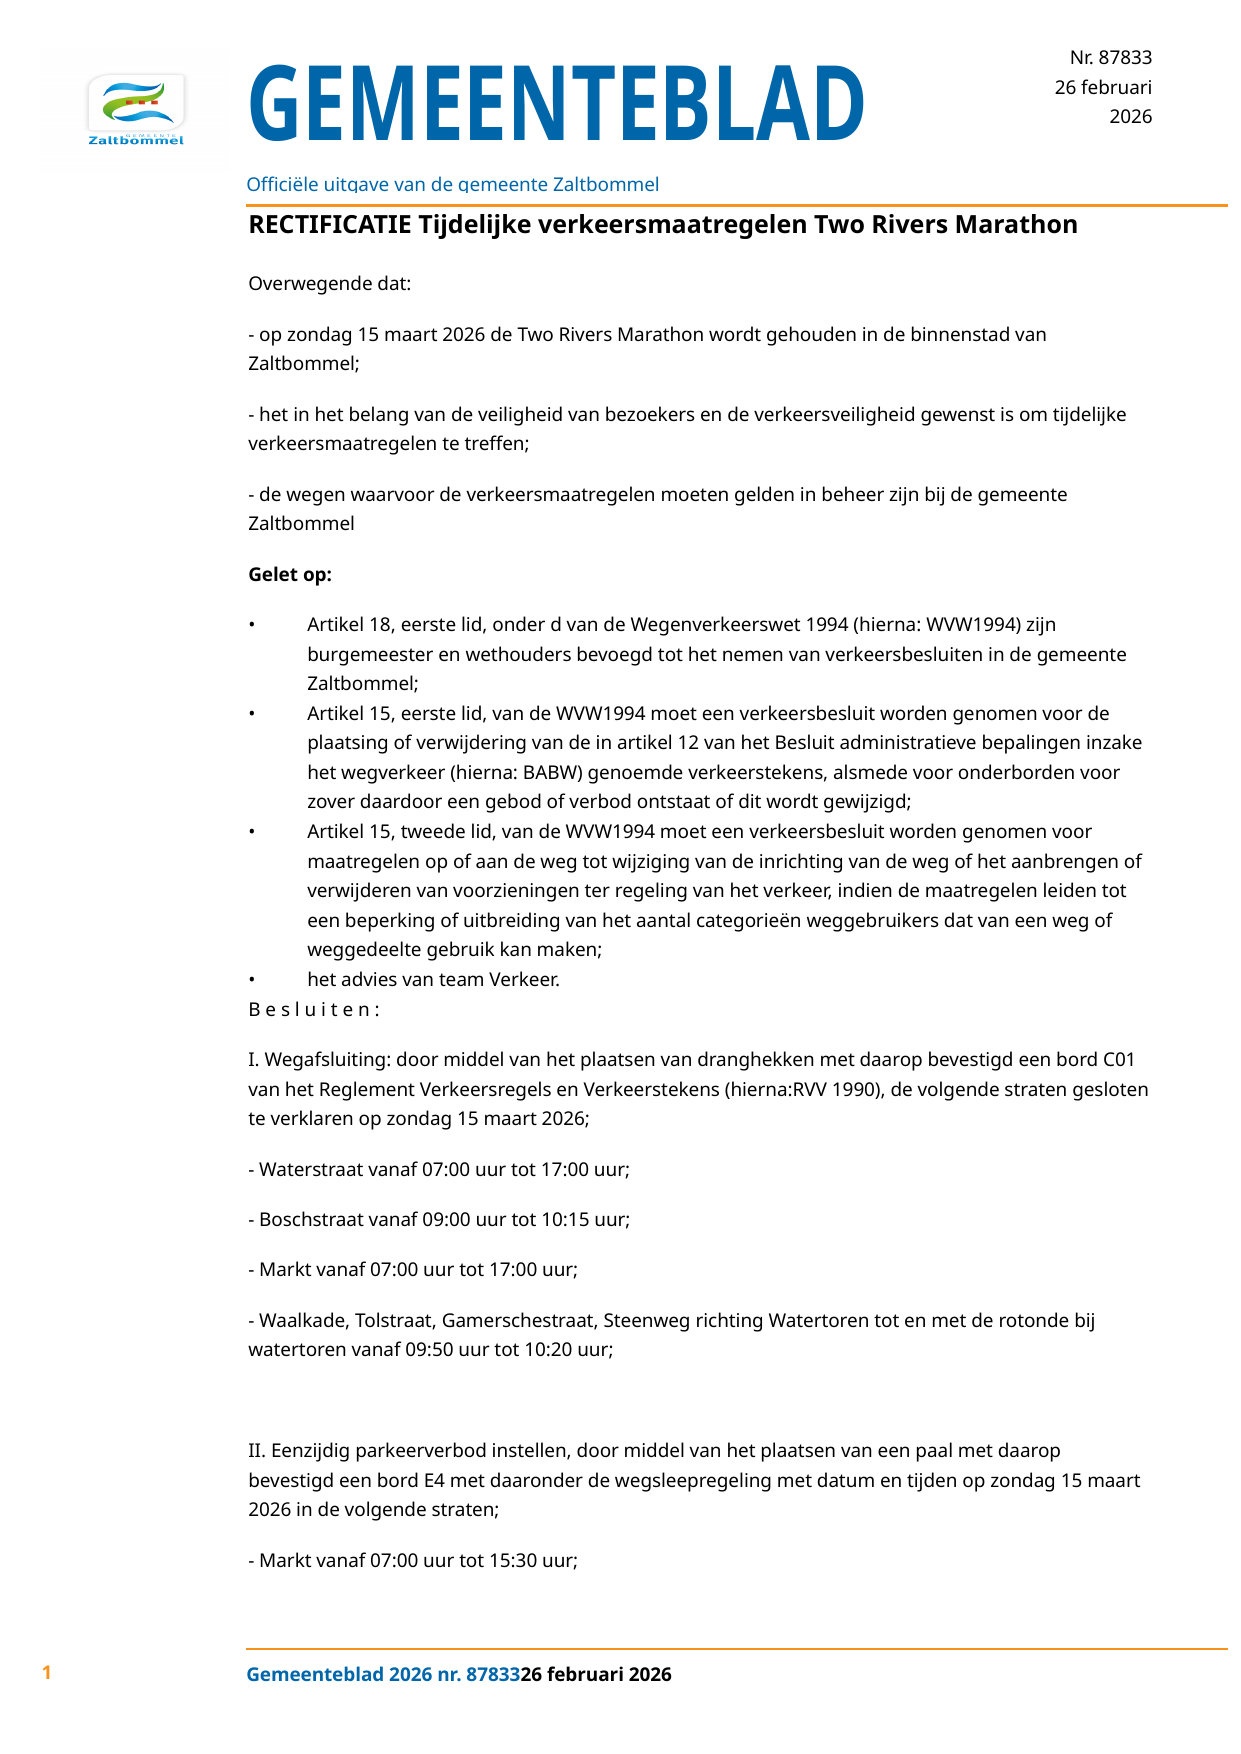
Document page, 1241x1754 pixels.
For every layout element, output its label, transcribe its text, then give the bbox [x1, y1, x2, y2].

text RECTIFICATIE Tijdelijke verkeersmaatregelen Two Rivers Marathon [248, 207, 1152, 241]
list Artikel 15, eerste lid, van de WVW1994 moet een verkeersbesluit worden genomen voor de plaatsing of verwijdering van de in artikel 12 van het Besluit administratieve bepalingen inzake het wegverkeer (hierna: BABW) genoemde verkeerstekens, alsmede voor onderborden voor zover daardoor een gebod of verbod ontstaat of dit wordt gewijzigd; [248, 700, 1152, 814]
list het advies van team Verkeer. [248, 966, 1152, 992]
text - het in het belang van de veiligheid van bezoekers en de verkeersveiligheid gewenst is om tijdelijke verkeersmaatregelen te treffen; [248, 401, 1152, 456]
text - Boschstraat vanaf 09:00 uur tot 10:15 uur; [248, 1206, 1152, 1232]
picture [41, 47, 231, 172]
text - Waalkade, Tolstraat, Gamerschestraat, Steenweg richting Watertoren tot en met de rotonde bij watertoren vanaf 09:50 uur tot 10:20 uur; [248, 1307, 1152, 1362]
text - de wegen waarvoor de verkeersmaatregelen moeten gelden in beheer zijn bij de gemeente Zaltbommel [248, 481, 1152, 536]
text - Waterstraat vanaf 07:00 uur tot 17:00 uur; [248, 1156, 1152, 1181]
text II. Eenzijdig parkeerverbod instellen, door middel van het plaatsen van een paal met daarop bevestigd een bord E4 met daaronder de wegsleepregeling met datum en tijden op zondag 15 maart 2026 in de volgende straten; [248, 1437, 1152, 1522]
text - op zondag 15 maart 2026 de Two Rivers Marathon wordt gehouden in de binnenstad van Zaltbommel; [248, 321, 1152, 376]
text I. Wegafsluiting: door middel van het plaatsen van dranghekken met daarop bevestigd een bord C01 van het Reglement Verkeersregels en Verkeerstekens (hierna:RVV 1990), de volgende straten gesloten te verklaren op zondag 15 maart 2026; [248, 1046, 1152, 1131]
list Artikel 15, tweede lid, van de WVW1994 moet een verkeersbesluit worden genomen voor maatregelen op of aan de weg tot wijziging van de inrichting van de weg of het aanbrengen of verwijderen van voorzieningen ter regeling van het verkeer, indien de maatregelen leiden tot een beperking of uitbreiding van het aantal categorieën weggebruikers dat van een weg of weggedeelte gebruik kan maken; [248, 818, 1152, 962]
text Overwegende dat: [248, 270, 1152, 296]
list Artikel 18, eerste lid, onder d van de Wegenverkeerswet 1994 (hierna: WVW1994) zijn burgemeester en wethouders bevoegd tot het nemen van verkeersbesluiten in de gemeente Zaltbommel; [248, 611, 1152, 696]
text - Markt vanaf 07:00 uur tot 15:30 uur; [248, 1547, 1152, 1573]
text Gelet op: [248, 561, 1152, 586]
text B e s l u i t e n : [248, 996, 1152, 1021]
text - Markt vanaf 07:00 uur tot 17:00 uur; [248, 1257, 1152, 1282]
